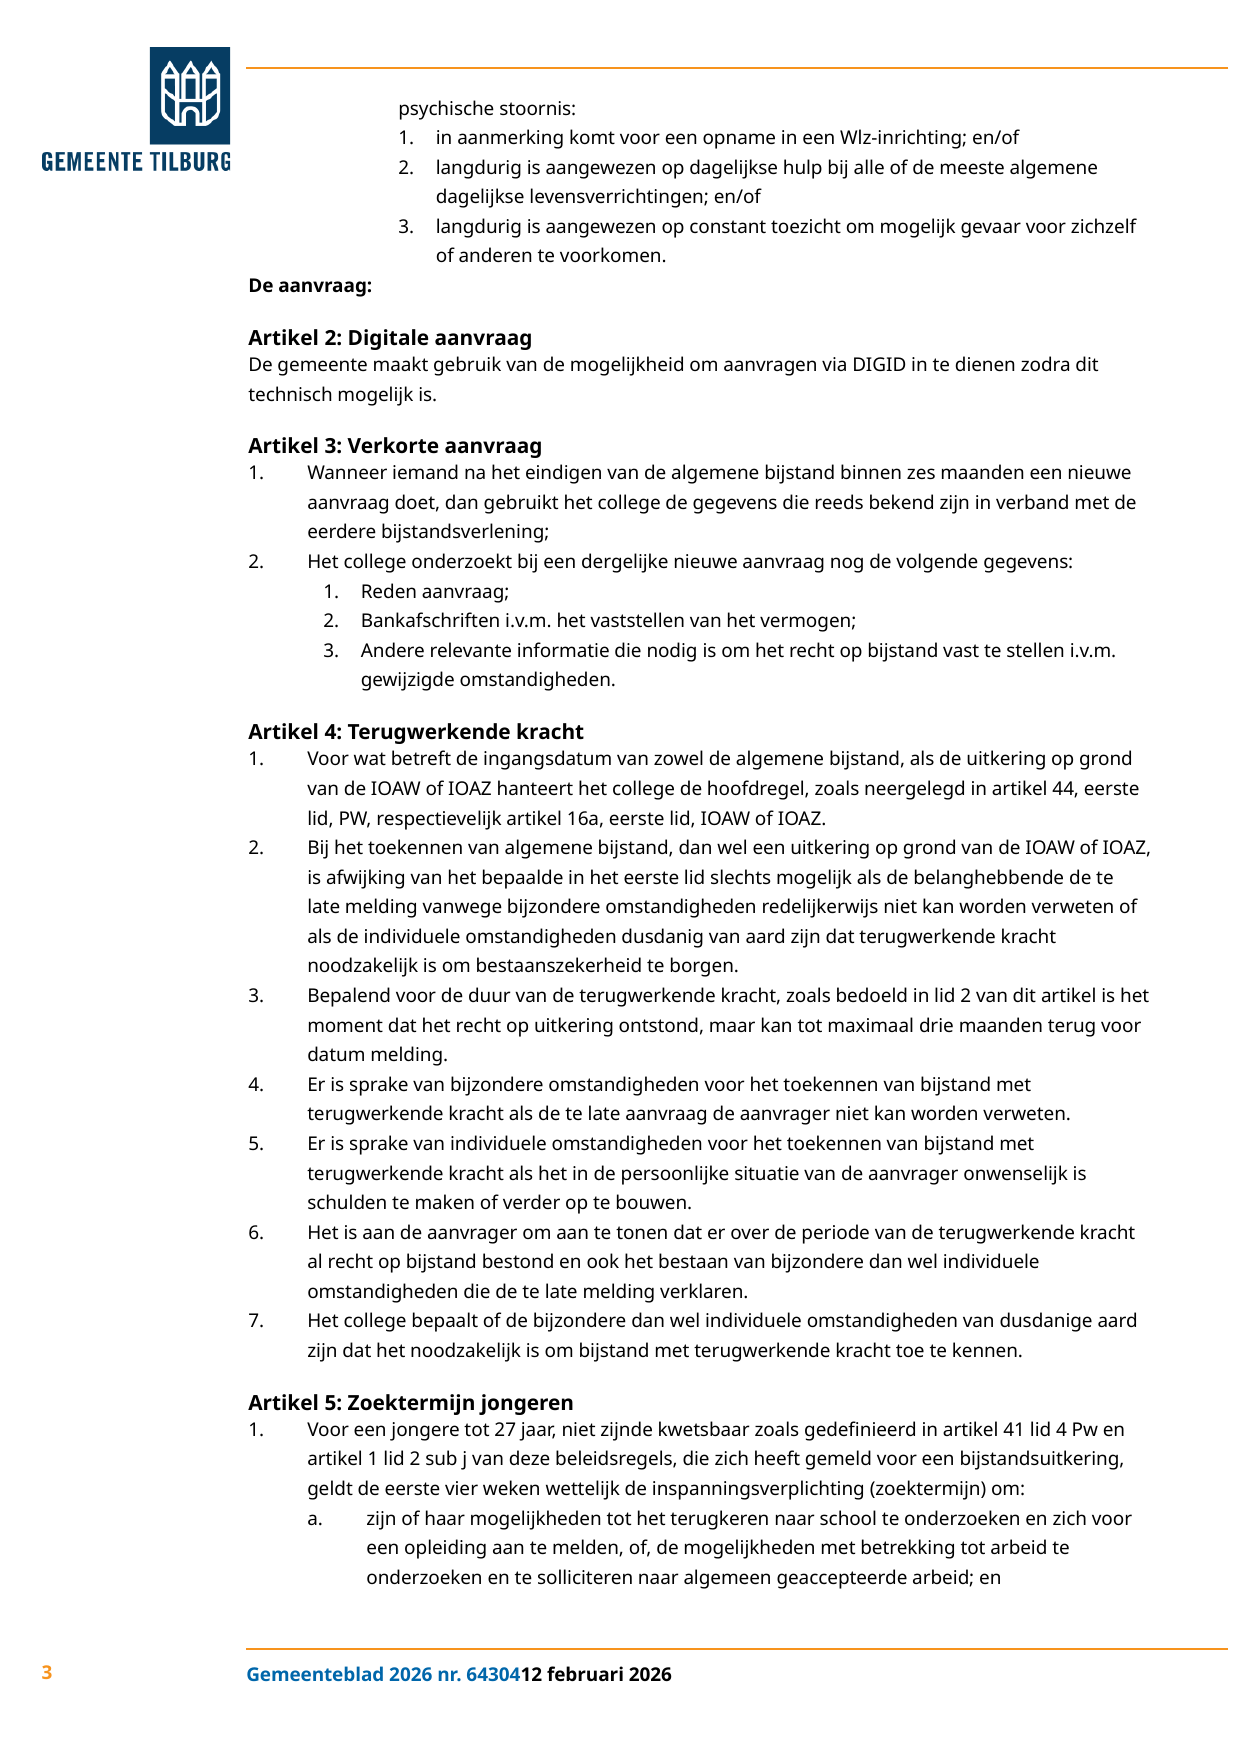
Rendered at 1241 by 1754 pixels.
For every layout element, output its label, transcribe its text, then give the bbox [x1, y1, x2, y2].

list Wanneer iemand na het eindigen van de algemene bijstand binnen zes maanden een nieuwe aanvraag doet, dan gebruikt het college de gegevens die reeds bekend zijn in verband met de eerdere bijstandsverlening; [248, 459, 1152, 544]
list in aanmerking komt voor een opname in een Wlz-inrichting; en/of [398, 124, 1152, 150]
text De gemeente maakt gebruik van de mogelijkheid om aanvragen via DIGID in te dienen zodra dit technisch mogelijk is. [248, 351, 1152, 406]
list Het is aan de aanvrager om aan te tonen dat er over de periode van de terugwerkende kracht al recht op bijstand bestond en ook het bestaan van bijzondere dan wel individuele omstandigheden die de te late melding verklaren. [248, 1219, 1152, 1304]
list langdurig is aangewezen op constant toezicht om mogelijk gevaar voor zichzelf of anderen te voorkomen. [398, 213, 1152, 268]
list Andere relevante informatie die nodig is om het recht op bijstand vast te stellen i.v.m. gewijzigde omstandigheden. [323, 637, 1152, 692]
list psychische stoornis: [361, 95, 1152, 121]
text Artikel 3: Verkorte aanvraag [248, 431, 1152, 459]
text Artikel 5: Zoektermijn jongeren [248, 1388, 1152, 1416]
text De aanvraag: [248, 272, 1152, 298]
list Het college bepaalt of de bijzondere dan wel individuele omstandigheden van dusdanige aard zijn dat het noodzakelijk is om bijstand met terugwerkende kracht toe te kennen. [248, 1308, 1152, 1363]
text Artikel 4: Terugwerkende kracht [248, 717, 1152, 746]
list Het college onderzoekt bij een dergelijke nieuwe aanvraag nog de volgende gegevens: [248, 548, 1152, 574]
text Artikel 2: Digitale aanvraag [248, 323, 1152, 351]
list langdurig is aangewezen op dagelijkse hulp bij alle of de meeste algemene dagelijkse levensverrichtingen; en/of [398, 154, 1152, 209]
list Reden aanvraag; [323, 578, 1152, 604]
list Er is sprake van individuele omstandigheden voor het toekennen van bijstand met terugwerkende kracht als het in de persoonlijke situatie van de aanvrager onwenselijk is schulden te maken of verder op te bouwen. [248, 1130, 1152, 1215]
list zijn of haar mogelijkheden tot het terugkeren naar school te onderzoeken en zich voor een opleiding aan te melden, of, de mogelijkheden met betrekking tot arbeid te onderzoeken en te solliciteren naar algemeen geaccepteerde arbeid; en [307, 1505, 1152, 1590]
picture [41, 47, 231, 172]
list Bankafschriften i.v.m. het vaststellen van het vermogen; [323, 607, 1152, 633]
list Er is sprake van bijzondere omstandigheden voor het toekennen van bijstand met terugwerkende kracht als de te late aanvraag de aanvrager niet kan worden verweten. [248, 1071, 1152, 1126]
list Bij het toekennen van algemene bijstand, dan wel een uitkering op grond van de IOAW of IOAZ, is afwijking van het bepaalde in het eerste lid slechts mogelijk als de belanghebbende de te late melding vanwege bijzondere omstandigheden redelijkerwijs niet kan worden verweten of als de individuele omstandigheden dusdanig van aard zijn dat terugwerkende kracht noodzakelijk is om bestaanszekerheid te borgen. [248, 834, 1152, 978]
list Voor wat betreft de ingangsdatum van zowel de algemene bijstand, als de uitkering op grond van de IOAW of IOAZ hanteert het college de hoofdregel, zoals neergelegd in artikel 44, eerste lid, PW, respectievelijk artikel 16a, eerste lid, IOAW of IOAZ. [248, 746, 1152, 830]
list Voor een jongere tot 27 jaar, niet zijnde kwetsbaar zoals gedefinieerd in artikel 41 lid 4 Pw en artikel 1 lid 2 sub j van deze beleidsregels, die zich heeft gemeld voor een bijstandsuitkering, geldt de eerste vier weken wettelijk de inspanningsverplichting (zoektermijn) om: [248, 1416, 1152, 1501]
list Bepalend voor de duur van de terugwerkende kracht, zoals bedoeld in lid 2 van dit artikel is het moment dat het recht op uitkering ontstond, maar kan tot maximaal drie maanden terug voor datum melding. [248, 982, 1152, 1067]
